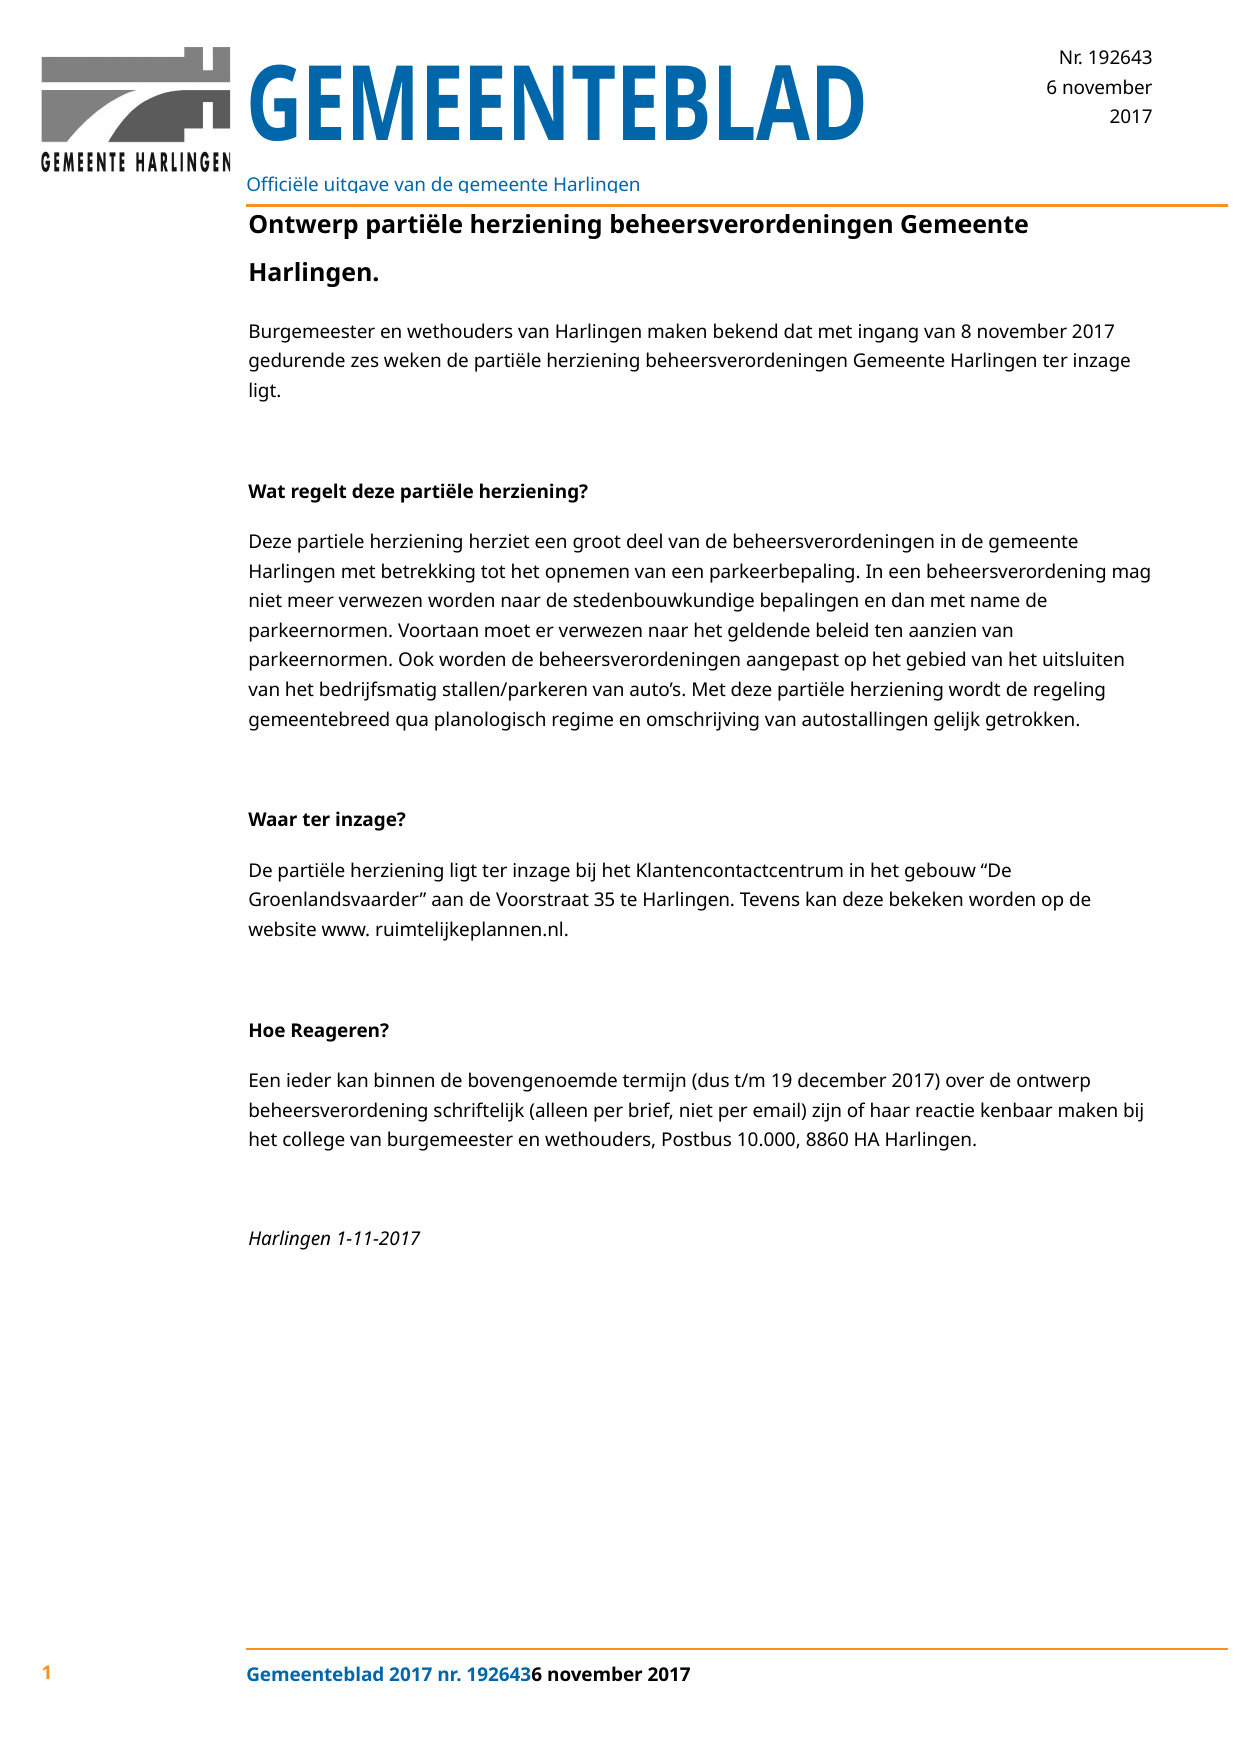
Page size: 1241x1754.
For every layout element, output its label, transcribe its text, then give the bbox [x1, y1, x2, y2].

text Deze partiele herziening herziet een groot deel van de beheersverordeningen in de gemeente Harlingen met betrekking tot het opnemen van een parkeerbepaling. In een beheersverordening mag niet meer verwezen worden naar de stedenbouwkundige bepalingen en dan met name de parkeernormen. Voortaan moet er verwezen naar het geldende beleid ten aanzien van parkeernormen. Ook worden de beheersverordeningen aangepast op het gebied van het uitsluiten van het bedrijfsmatig stallen/parkeren van auto’s. Met deze partiële herziening wordt de regeling gemeentebreed qua planologisch regime en omschrijving van autostallingen gelijk getrokken. [248, 528, 1152, 732]
text Een ieder kan binnen de bovengenoemde termijn (dus t/m 19 december 2017) over de ontwerp beheersverordening schriftelijk (alleen per brief, niet per email) zijn of haar reactie kenbaar maken bij het college van burgemeester en wethouders, Postbus 10.000, 8860 HA Harlingen. [248, 1067, 1152, 1152]
text Harlingen 1-11-2017 [248, 1225, 1152, 1251]
text De partiële herziening ligt ter inzage bij het Klantencontactcentrum in het gebouw “De Groenlandsvaarder” aan de Voorstraat 35 te Harlingen. Tevens kan deze bekeken worden op de website www. ruimtelijkeplannen.nl. [248, 857, 1152, 942]
text Ontwerp partiële herziening beheersverordeningen Gemeente Harlingen. [248, 207, 1152, 288]
text Hoe Reageren? [248, 1017, 1152, 1043]
text Burgemeester en wethouders van Harlingen maken bekend dat met ingang van 8 november 2017 gedurende zes weken de partiële herziening beheersverordeningen Gemeente Harlingen ter inzage ligt. [248, 318, 1152, 403]
text Waar ter inzage? [248, 807, 1152, 832]
picture [41, 47, 231, 172]
text Wat regelt deze partiële herziening? [248, 478, 1152, 504]
